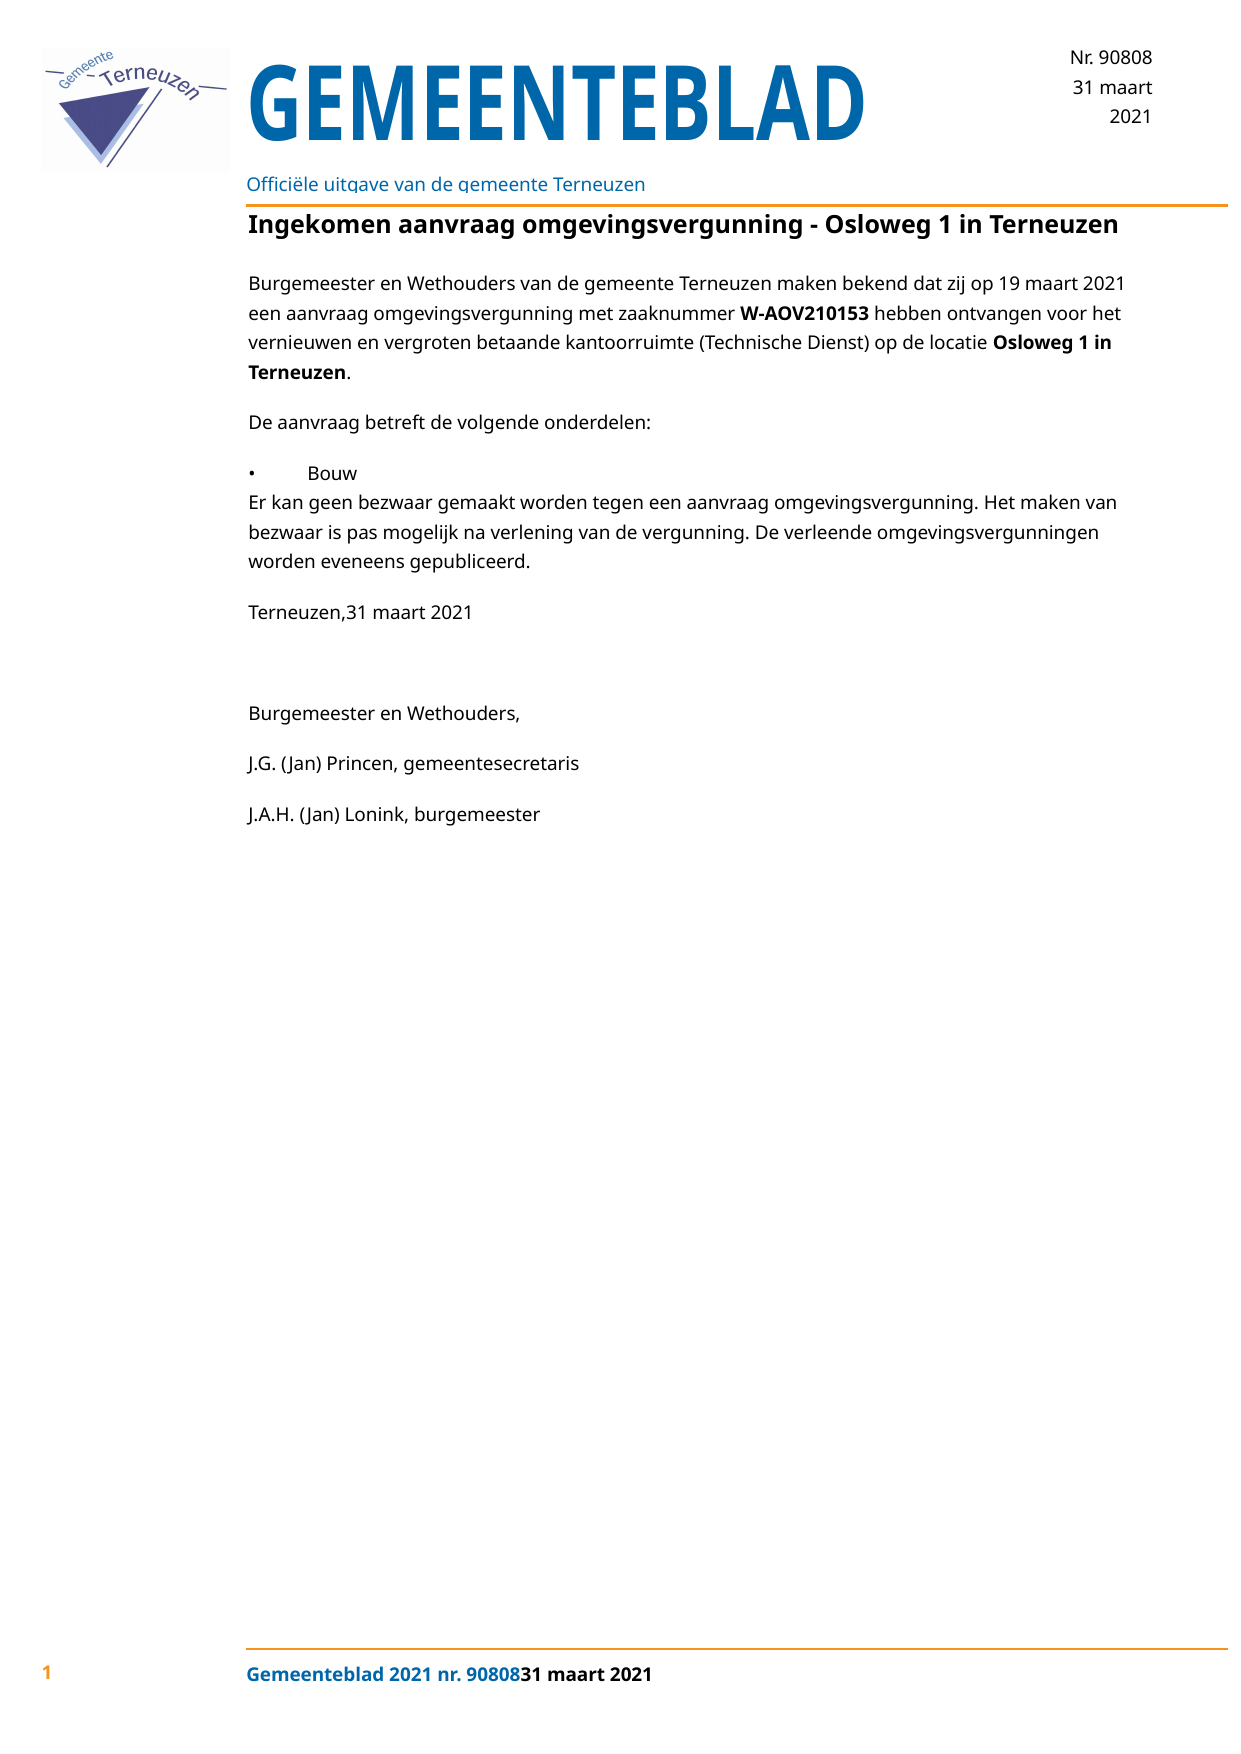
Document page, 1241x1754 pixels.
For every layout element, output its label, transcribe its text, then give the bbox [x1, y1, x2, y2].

text Ingekomen aanvraag omgevingsvergunning - Osloweg 1 in Terneuzen [248, 207, 1152, 241]
text De aanvraag betreft de volgende onderdelen: [248, 409, 1152, 435]
text Burgemeester en Wethouders, [248, 700, 1152, 726]
text Er kan geen bezwaar gemaakt worden tegen een aanvraag omgevingsvergunning. Het maken van bezwaar is pas mogelijk na verlening van de vergunning. De verleende omgevingsvergunningen worden eveneens gepubliceerd. [248, 489, 1152, 574]
text Burgemeester en Wethouders van de gemeente Terneuzen maken bekend dat zij op 19 maart 2021 een aanvraag omgevingsvergunning met zaaknummer W-AOV210153 hebben ontvangen voor het vernieuwen en vergroten betaande kantoorruimte (Technische Dienst) op de locatie Osloweg 1 in Terneuzen. [248, 270, 1152, 385]
picture [41, 47, 231, 172]
text Terneuzen,31 maart 2021 [248, 599, 1152, 625]
text J.A.H. (Jan) Lonink, burgemeester [248, 801, 1152, 826]
text J.G. (Jan) Princen, gemeentesecretaris [248, 750, 1152, 776]
list Bouw [248, 460, 1152, 486]
